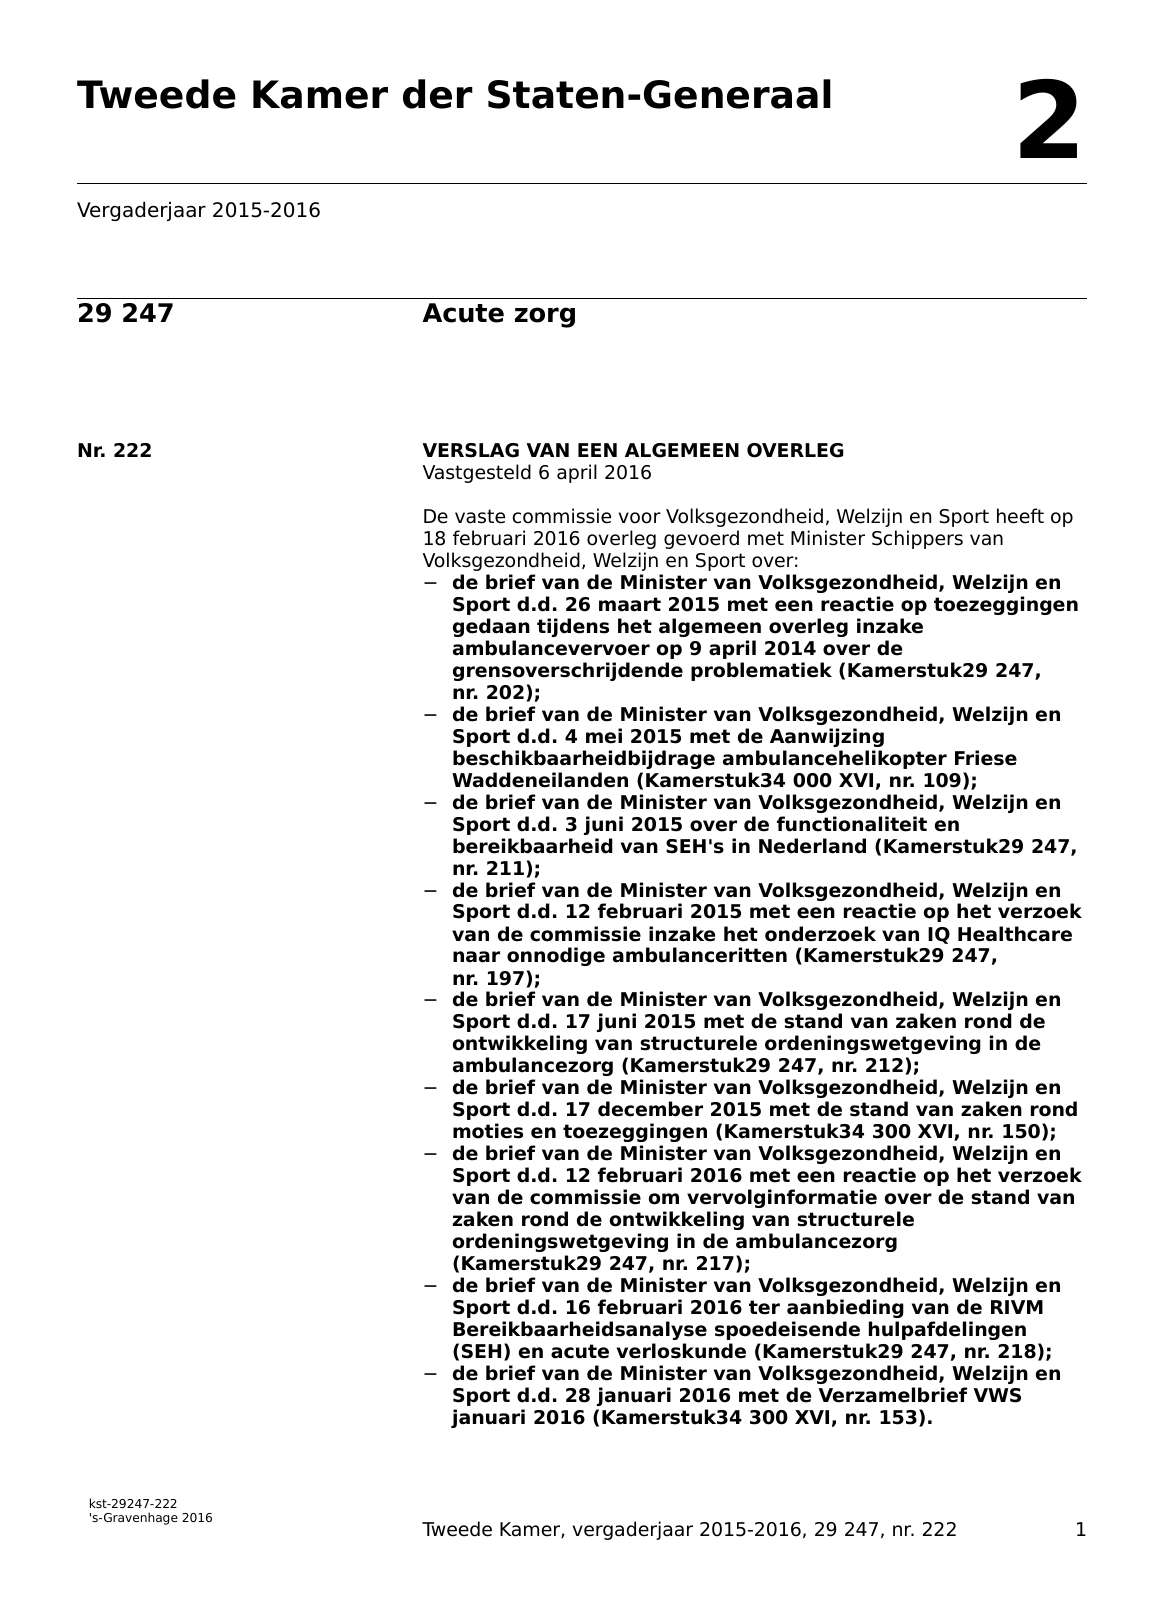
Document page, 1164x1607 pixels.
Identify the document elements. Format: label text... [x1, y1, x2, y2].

text − de brief van de Minister van Volksgezondheid, Welzijn en Sport d.d. 17 juni 2015 met de stand van zaken rond de ontwikkeling van structurele ordeningswetgeving in de ambulancezorg (Kamerstuk29 247, nr. 212); [422, 989, 1087, 1077]
subtitle 29 247 Acute zorg [77, 299, 1087, 329]
text Vastgesteld 6 april 2016 [422, 462, 1087, 484]
text − de brief van de Minister van Volksgezondheid, Welzijn en Sport d.d. 12 februari 2015 met een reactie op het verzoek van de commissie inzake het onderzoek van IQ Healthcare naar onnodige ambulanceritten (Kamerstuk29 247, nr. 197); [422, 879, 1087, 989]
table_header Tweede Kamer der Staten-Generaal [77, 59, 886, 183]
text 's-Gravenhage 2016 [88, 1511, 323, 1525]
text − de brief van de Minister van Volksgezondheid, Welzijn en Sport d.d. 4 mei 2015 met de Aanwijzing beschikbaarheidbijdrage ambulancehelikopter Friese Waddeneilanden (Kamerstuk34 000 XVI, nr. 109); [422, 704, 1087, 792]
table_header 2 [886, 59, 1087, 183]
text − de brief van de Minister van Volksgezondheid, Welzijn en Sport d.d. 17 december 2015 met de stand van zaken rond moties en toezeggingen (Kamerstuk34 300 XVI, nr. 150); [422, 1077, 1087, 1143]
table_cell Vergaderjaar 2015-2016 [77, 184, 1087, 298]
text − de brief van de Minister van Volksgezondheid, Welzijn en Sport d.d. 26 maart 2015 met een reactie op toezeggingen gedaan tijdens het algemeen overleg inzake ambulancevervoer op 9 april 2014 over de grensoverschrijdende problematiek (Kamerstuk29 247, nr. 202); [422, 572, 1087, 704]
subtitle Nr. 222 VERSLAG VAN EEN ALGEMEEN OVERLEG [77, 440, 1087, 462]
text − de brief van de Minister van Volksgezondheid, Welzijn en Sport d.d. 28 januari 2016 met de Verzamelbrief VWS januari 2016 (Kamerstuk34 300 XVI, nr. 153). [422, 1363, 1087, 1429]
text − de brief van de Minister van Volksgezondheid, Welzijn en Sport d.d. 12 februari 2016 met een reactie op het verzoek van de commissie om vervolginformatie over de stand van zaken rond de ontwikkeling van structurele ordeningswetgeving in de ambulancezorg (Kamerstuk29 247, nr. 217); [422, 1143, 1087, 1275]
text kst-29247-222 [88, 1497, 323, 1511]
text De vaste commissie voor Volksgezondheid, Welzijn en Sport heeft op 18 februari 2016 overleg gevoerd met Minister Schippers van Volksgezondheid, Welzijn en Sport over: [422, 506, 1087, 572]
text − de brief van de Minister van Volksgezondheid, Welzijn en Sport d.d. 3 juni 2015 over de functionaliteit en bereikbaarheid van SEH's in Nederland (Kamerstuk29 247, nr. 211); [422, 792, 1087, 879]
text − de brief van de Minister van Volksgezondheid, Welzijn en Sport d.d. 16 februari 2016 ter aanbieding van de RIVM Bereikbaarheidsanalyse spoedeisende hulpafdelingen (SEH) en acute verloskunde (Kamerstuk29 247, nr. 218); [422, 1275, 1087, 1363]
